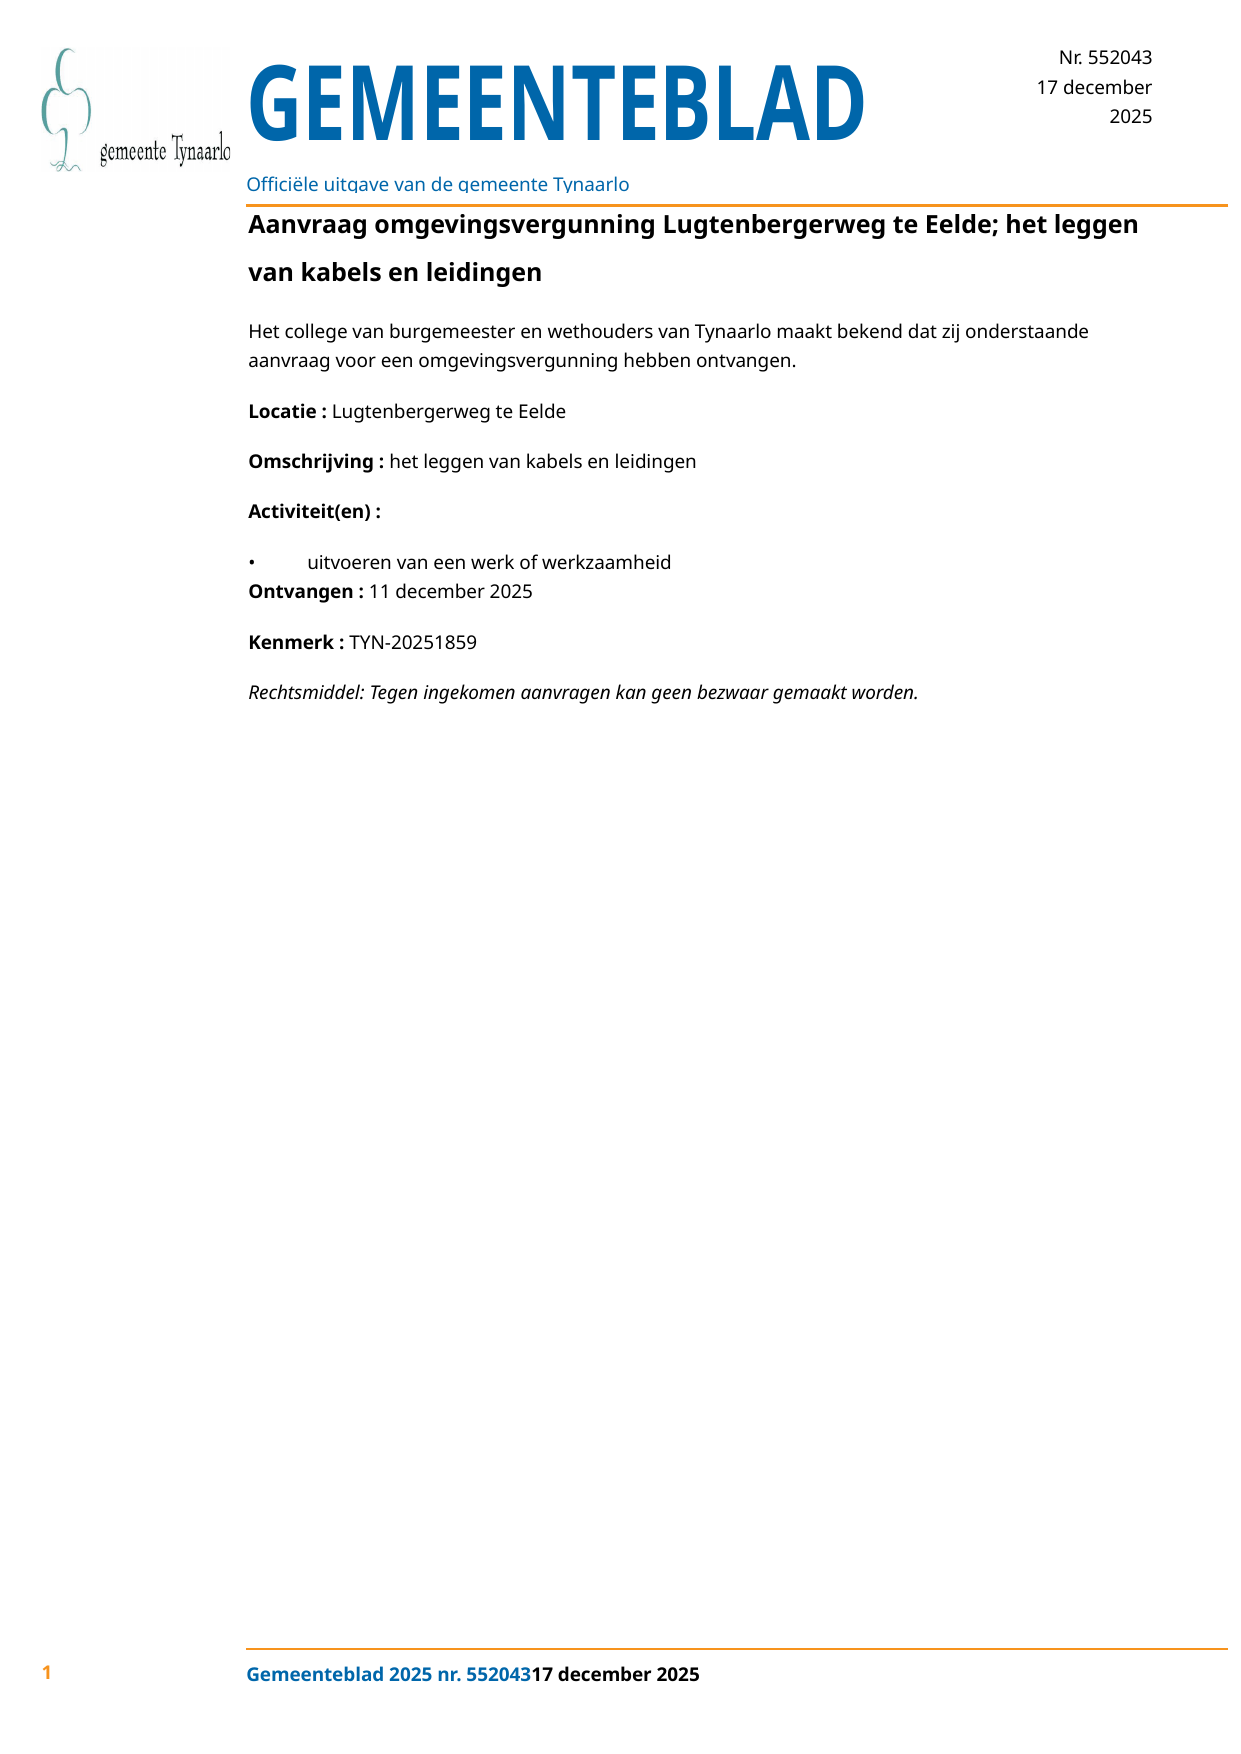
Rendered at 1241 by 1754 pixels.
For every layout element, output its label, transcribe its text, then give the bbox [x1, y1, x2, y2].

text Omschrijving : het leggen van kabels en leidingen [248, 448, 1152, 474]
text Locatie : Lugtenbergerweg te Eelde [248, 398, 1152, 424]
picture [41, 47, 231, 172]
text Ontvangen : 11 december 2025 [248, 579, 1152, 604]
text Activiteit(en) : [248, 499, 1152, 524]
text Rechtsmiddel: Tegen ingekomen aanvragen kan geen bezwaar gemaakt worden. [248, 679, 1152, 705]
text Aanvraag omgevingsvergunning Lugtenbergerweg te Eelde; het leggen van kabels en leidingen [248, 207, 1152, 288]
text Het college van burgemeester en wethouders van Tynaarlo maakt bekend dat zij onderstaande aanvraag voor een omgevingsvergunning hebben ontvangen. [248, 318, 1152, 373]
list uitvoeren van een werk of werkzaamheid [248, 549, 1152, 575]
text Kenmerk : TYN-20251859 [248, 629, 1152, 655]
